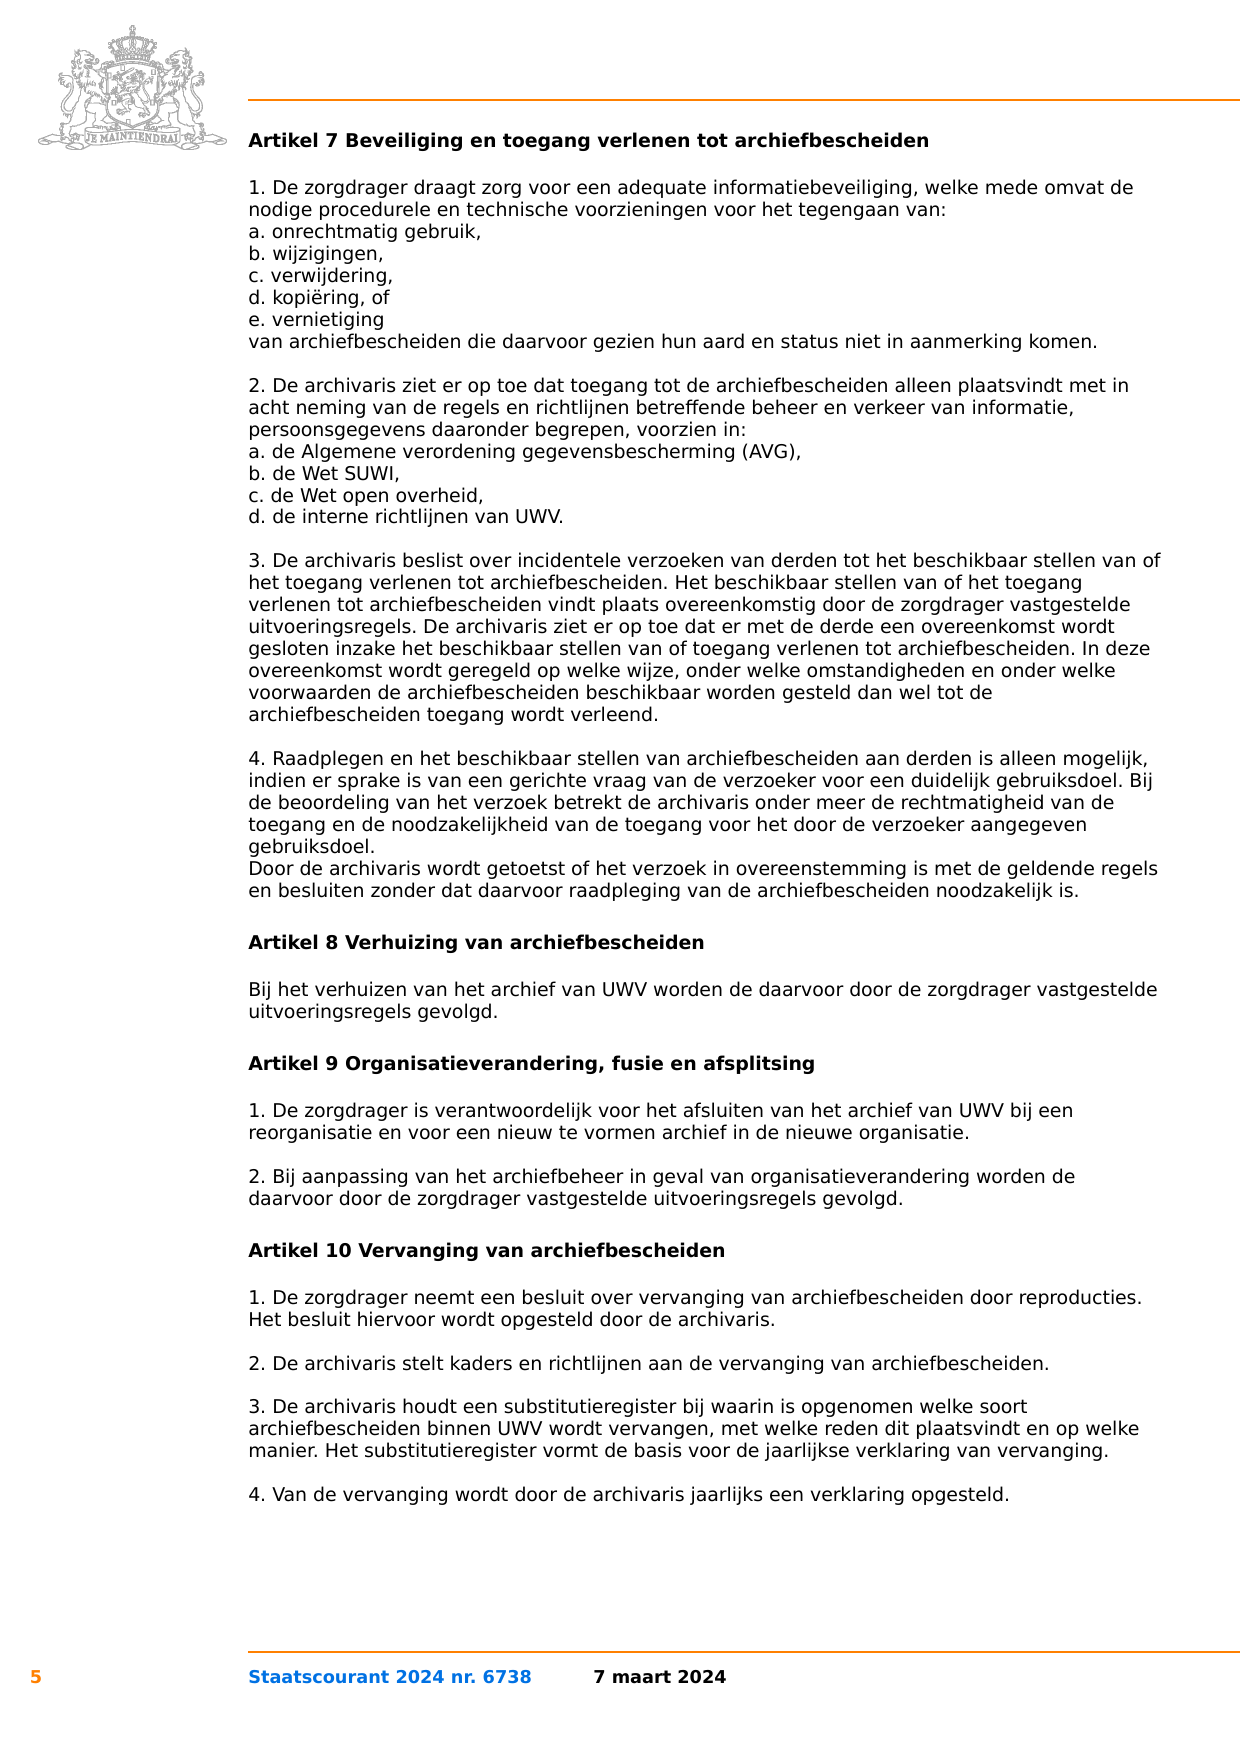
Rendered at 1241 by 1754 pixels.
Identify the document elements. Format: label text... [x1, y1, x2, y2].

text d. kopiëring, of [248, 287, 1163, 309]
text van archiefbescheiden die daarvoor gezien hun aard en status niet in aanmerking komen. [248, 331, 1163, 353]
subtitle Artikel 10 Vervanging van archiefbescheiden [248, 1239, 1163, 1262]
text a. onrechtmatig gebruik, [248, 221, 1163, 243]
text 2. Bij aanpassing van het archiefbeheer in geval van organisatieverandering worden de daarvoor door de zorgdrager vastgestelde uitvoeringsregels gevolgd. [248, 1166, 1163, 1209]
subtitle Artikel 7 Beveiliging en toegang verlenen tot archiefbescheiden [248, 130, 1163, 152]
subtitle Artikel 8 Verhuizing van archiefbescheiden [248, 932, 1163, 954]
text 3. De archivaris houdt een substitutieregister bij waarin is opgenomen welke soort archiefbescheiden binnen UWV wordt vervangen, met welke reden dit plaatsvindt en op welke manier. Het substitutieregister vormt de basis voor de jaarlijkse verklaring van vervanging. [248, 1396, 1163, 1462]
text Door de archivaris wordt getoetst of het verzoek in overeenstemming is met de geldende regels en besluiten zonder dat daarvoor raadpleging van de archiefbescheiden noodzakelijk is. [248, 858, 1163, 902]
text Bij het verhuizen van het archief van UWV worden de daarvoor door de zorgdrager vastgestelde uitvoeringsregels gevolgd. [248, 979, 1163, 1023]
text 1. De zorgdrager neemt een besluit over vervanging van archiefbescheiden door reproducties. Het besluit hiervoor wordt opgesteld door de archivaris. [248, 1287, 1163, 1331]
text 1. De zorgdrager is verantwoordelijk voor het afsluiten van het archief van UWV bij een reorganisatie en voor een nieuw te vormen archief in de nieuwe organisatie. [248, 1100, 1163, 1144]
text a. de Algemene verordening gegevensbescherming (AVG), [248, 441, 1163, 462]
text 4. Van de vervanging wordt door de archivaris jaarlijks een verklaring opgesteld. [248, 1484, 1163, 1506]
picture [38, 25, 227, 150]
text b. de Wet SUWI, [248, 462, 1163, 484]
text c. de Wet open overheid, [248, 484, 1163, 506]
text 2. De archivaris ziet er op toe dat toegang tot de archiefbescheiden alleen plaatsvindt met in acht neming van de regels en richtlijnen betreffende beheer en verkeer van informatie, persoonsgegevens daaronder begrepen, voorzien in: [248, 374, 1163, 441]
text b. wijzigingen, [248, 243, 1163, 265]
subtitle Artikel 9 Organisatieverandering, fusie en afsplitsing [248, 1053, 1163, 1075]
text d. de interne richtlijnen van UWV. [248, 506, 1163, 528]
text 4. Raadplegen en het beschikbaar stellen van archiefbescheiden aan derden is alleen mogelijk, indien er sprake is van een gerichte vraag van de verzoeker voor een duidelijk gebruiksdoel. Bij de beoordeling van het verzoek betrekt de archivaris onder meer de rechtmatigheid van de toegang en de noodzakelijkheid van de toegang voor het door de verzoeker aangegeven gebruiksdoel. [248, 748, 1163, 858]
text 2. De archivaris stelt kaders en richtlijnen aan de vervanging van archiefbescheiden. [248, 1352, 1163, 1374]
text e. vernietiging [248, 309, 1163, 331]
text c. verwijdering, [248, 265, 1163, 287]
text 3. De archivaris beslist over incidentele verzoeken van derden tot het beschikbaar stellen van of het toegang verlenen tot archiefbescheiden. Het beschikbaar stellen van of het toegang verlenen tot archiefbescheiden vindt plaats overeenkomstig door de zorgdrager vastgestelde uitvoeringsregels. De archivaris ziet er op toe dat er met de derde een overeenkomst wordt gesloten inzake het beschikbaar stellen van of toegang verlenen tot archiefbescheiden. In deze overeenkomst wordt geregeld op welke wijze, onder welke omstandigheden en onder welke voorwaarden de archiefbescheiden beschikbaar worden gesteld dan wel tot de archiefbescheiden toegang wordt verleend. [248, 550, 1163, 726]
text 1. De zorgdrager draagt zorg voor een adequate informatiebeveiliging, welke mede omvat de nodige procedurele en technische voorzieningen voor het tegengaan van: [248, 177, 1163, 221]
